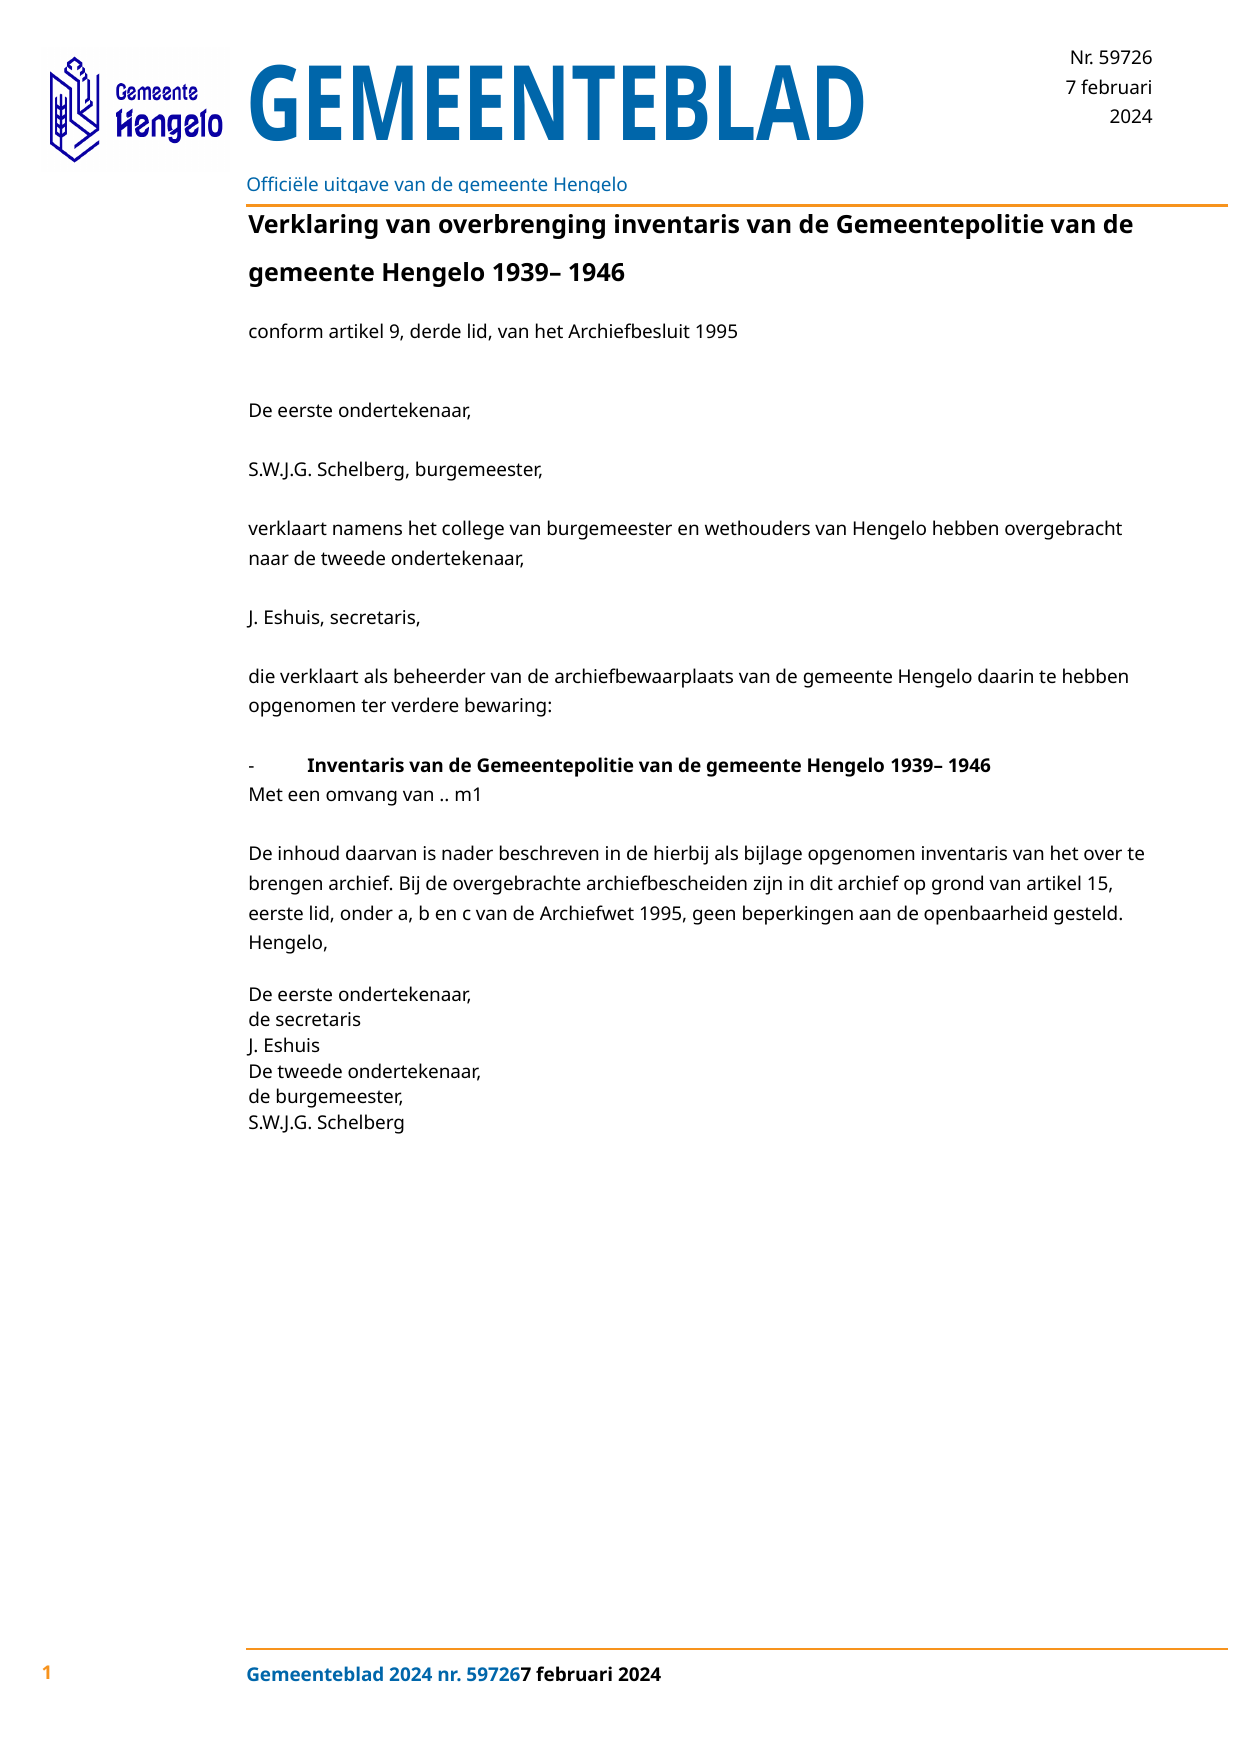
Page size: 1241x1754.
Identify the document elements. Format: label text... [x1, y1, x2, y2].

text J. Eshuis, secretaris, [248, 604, 1152, 629]
text die verklaart als beheerder van de archiefbewaarplaats van de gemeente Hengelo daarin te hebben opgenomen ter verdere bewaring: [248, 663, 1152, 718]
text Verklaring van overbrenging inventaris van de Gemeentepolitie van de gemeente Hengelo 1939– 1946 [248, 207, 1152, 288]
text Hengelo, [248, 929, 1152, 955]
text conform artikel 9, derde lid, van het Archiefbesluit 1995 [248, 318, 1152, 344]
text J. Eshuis [248, 1032, 1152, 1058]
list Inventaris van de Gemeentepolitie van de gemeente Hengelo 1939– 1946 [248, 752, 1152, 777]
text Met een omvang van .. m1 [248, 781, 1152, 807]
text De tweede ondertekenaar, [248, 1058, 1152, 1084]
text S.W.J.G. Schelberg, burgemeester, [248, 456, 1152, 482]
picture [41, 47, 231, 172]
text de secretaris [248, 1006, 1152, 1032]
text verklaart namens het college van burgemeester en wethouders van Hengelo hebben overgebracht naar de tweede ondertekenaar, [248, 515, 1152, 570]
text De eerste ondertekenaar, [248, 397, 1152, 422]
text De eerste ondertekenaar, [248, 981, 1152, 1006]
text S.W.J.G. Schelberg [248, 1109, 1152, 1135]
text De inhoud daarvan is nader beschreven in de hierbij als bijlage opgenomen inventaris van het over te brengen archief. Bij de overgebrachte archiefbescheiden zijn in dit archief op grond van artikel 15, eerste lid, onder a, b en c van de Archiefwet 1995, geen beperkingen aan de openbaarheid gesteld. [248, 841, 1152, 925]
text de burgemeester, [248, 1084, 1152, 1109]
